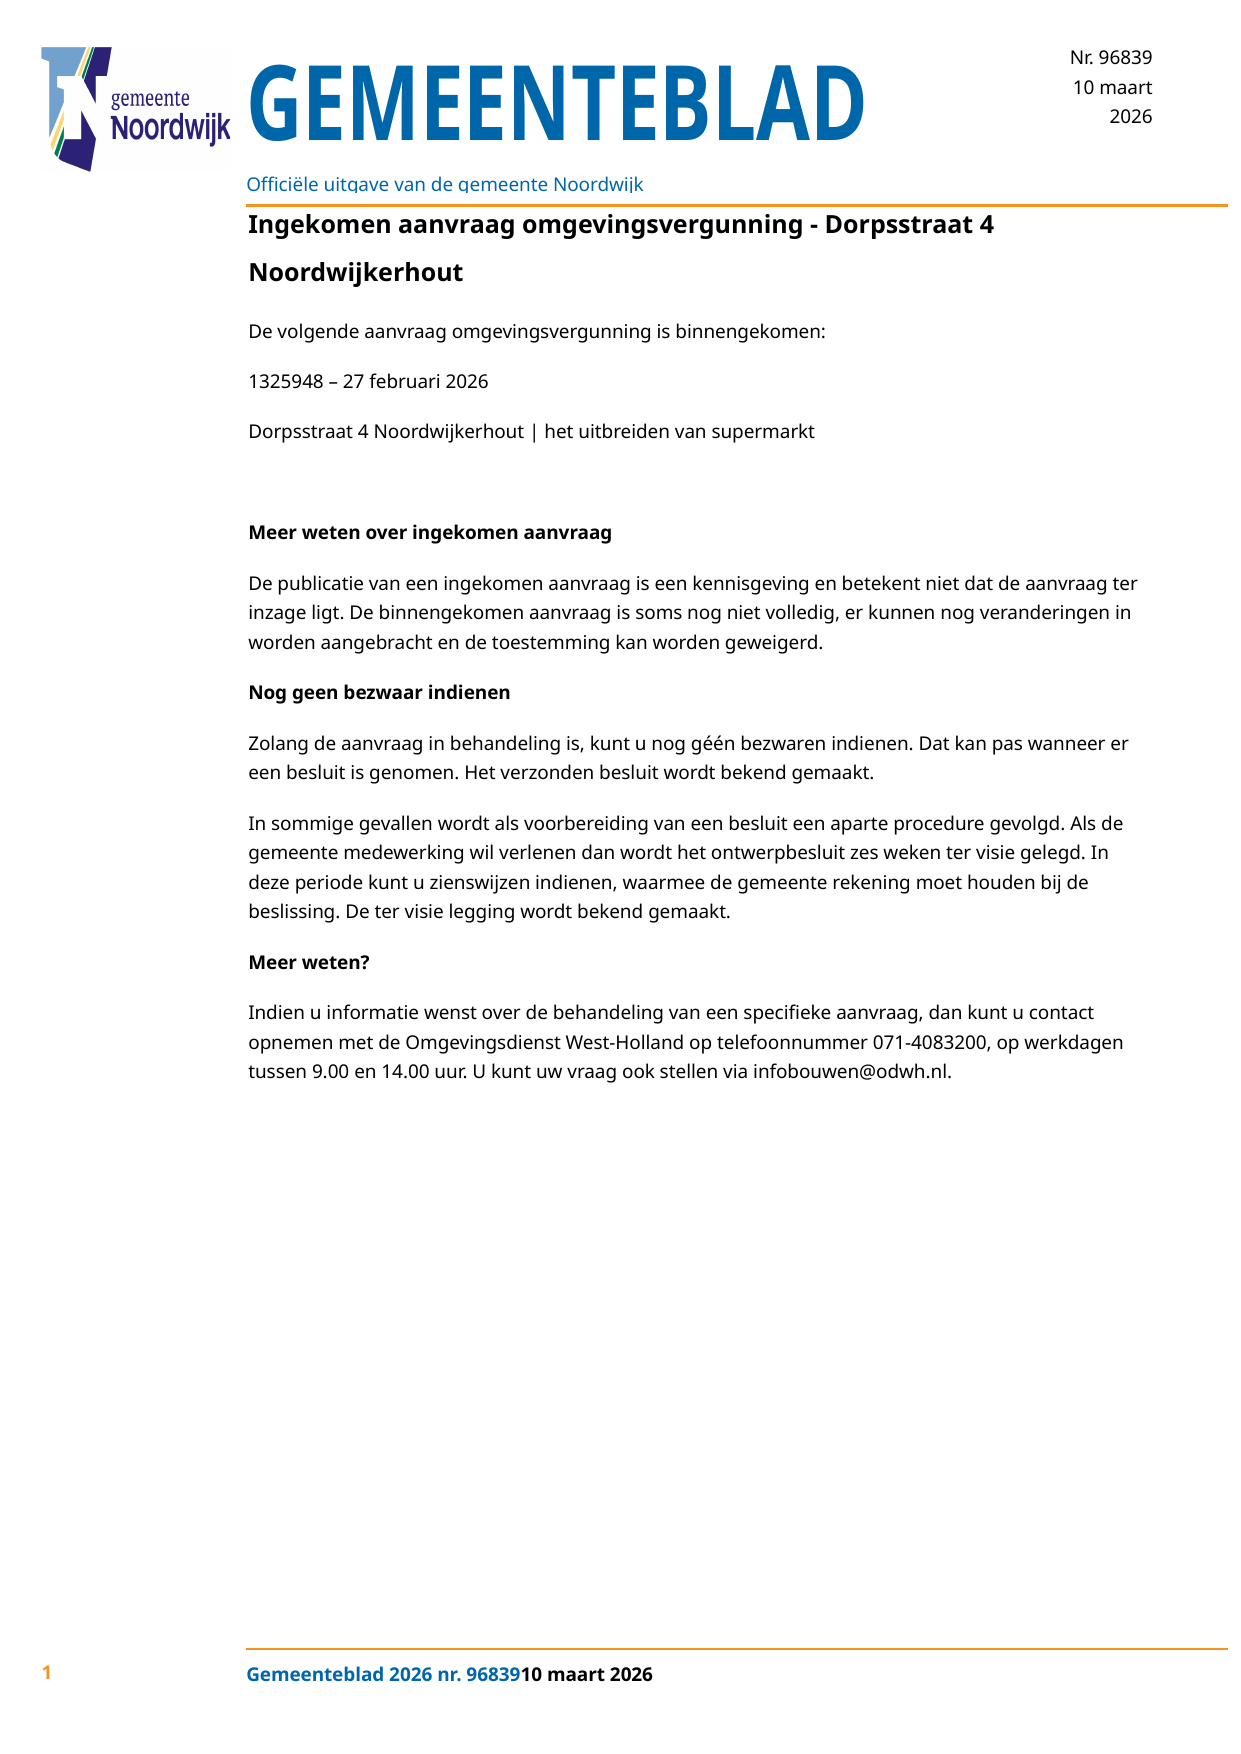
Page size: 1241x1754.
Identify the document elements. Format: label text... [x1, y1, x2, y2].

text De publicatie van een ingekomen aanvraag is een kennisgeving en betekent niet dat de aanvraag ter inzage ligt. De binnengekomen aanvraag is soms nog niet volledig, er kunnen nog veranderingen in worden aangebracht en de toestemming kan worden geweigerd. [248, 570, 1152, 655]
text Dorpsstraat 4 Noordwijkerhout | het uitbreiden van supermarkt [248, 419, 1152, 444]
text Meer weten over ingekomen aanvraag [248, 519, 1152, 545]
text Meer weten? [248, 949, 1152, 975]
text De volgende aanvraag omgevingsvergunning is binnengekomen: [248, 318, 1152, 344]
text In sommige gevallen wordt als voorbereiding van een besluit een aparte procedure gevolgd. Als de gemeente medewerking wil verlenen dan wordt het ontwerpbesluit zes weken ter visie gelegd. In deze periode kunt u zienswijzen indienen, waarmee de gemeente rekening moet houden bij de beslissing. De ter visie legging wordt bekend gemaakt. [248, 810, 1152, 924]
text Ingekomen aanvraag omgevingsvergunning - Dorpsstraat 4 Noordwijkerhout [248, 207, 1152, 288]
text Zolang de aanvraag in behandeling is, kunt u nog géén bezwaren indienen. Dat kan pas wanneer er een besluit is genomen. Het verzonden besluit wordt bekend gemaakt. [248, 730, 1152, 785]
text 1325948 – 27 februari 2026 [248, 368, 1152, 394]
text Indien u informatie wenst over de behandeling van een specifieke aanvraag, dan kunt u contact opnemen met de Omgevingsdienst West-Holland op telefoonnummer 071-4083200, op werkdagen tussen 9.00 en 14.00 uur. U kunt uw vraag ook stellen via infobouwen@odwh.nl. [248, 999, 1152, 1084]
picture [41, 47, 231, 172]
text Nog geen bezwaar indienen [248, 679, 1152, 705]
